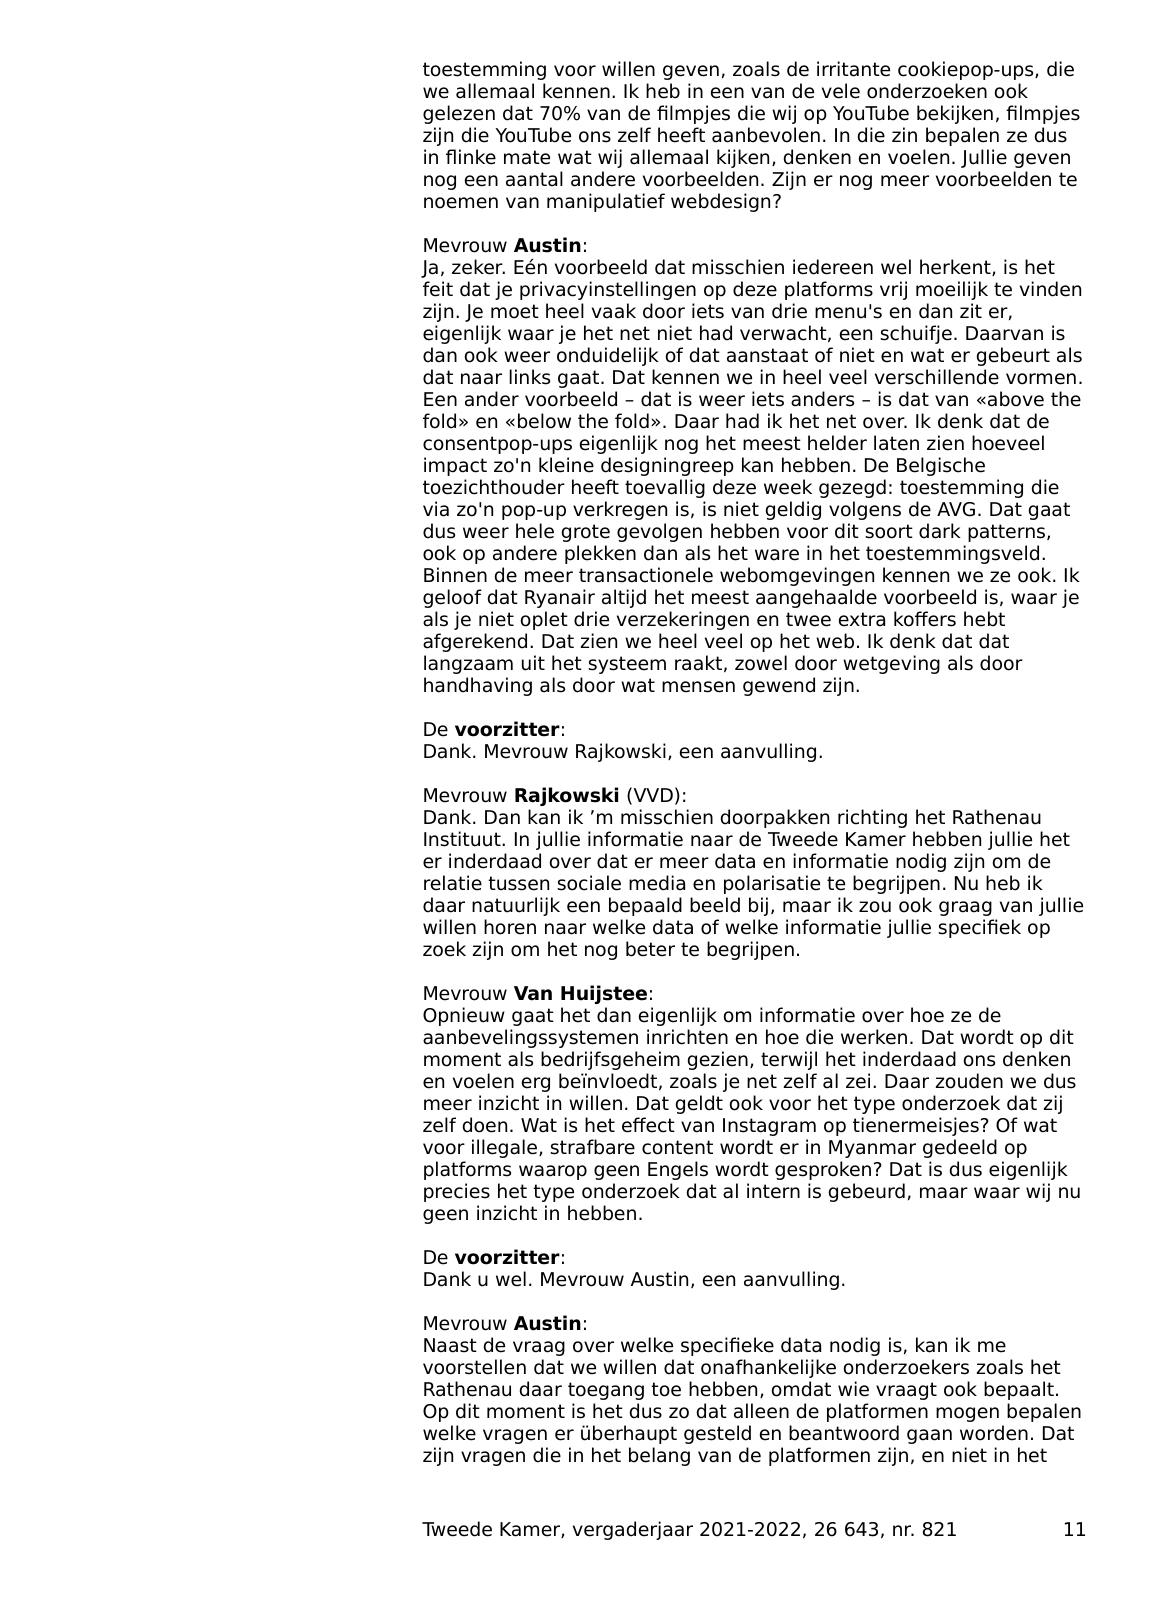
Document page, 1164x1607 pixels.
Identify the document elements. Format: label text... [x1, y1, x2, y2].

text Mevrouw Rajkowski (VVD): [422, 785, 1087, 807]
text De voorzitter: [422, 1247, 1087, 1269]
text Ja, zeker. Eén voorbeeld dat misschien iedereen wel herkent, is het feit dat je privacyinstellingen op deze platforms vrij moeilijk te vinden zijn. Je moet heel vaak door iets van drie menu's en dan zit er, eigenlijk waar je het net niet had verwacht, een schuifje. Daarvan is dan ook weer onduidelijk of dat aanstaat of niet en wat er gebeurt als dat naar links gaat. Dat kennen we in heel veel verschillende vormen. [422, 257, 1087, 389]
text Een ander voorbeeld – dat is weer iets anders – is dat van «above the fold» en «below the fold». Daar had ik het net over. Ik denk dat de consentpop-ups eigenlijk nog het meest helder laten zien hoeveel impact zo'n kleine designingreep kan hebben. De Belgische toezichthouder heeft toevallig deze week gezegd: toestemming die via zo'n pop-up verkregen is, is niet geldig volgens de AVG. Dat gaat dus weer hele grote gevolgen hebben voor dit soort dark patterns, ook op andere plekken dan als het ware in het toestemmingsveld. Binnen de meer transactionele webomgevingen kennen we ze ook. Ik geloof dat Ryanair altijd het meest aangehaalde voorbeeld is, waar je als je niet oplet drie verzekeringen en twee extra koffers hebt afgerekend. Dat zien we heel veel op het web. Ik denk dat dat langzaam uit het systeem raakt, zowel door wetgeving als door handhaving als door wat mensen gewend zijn. [422, 389, 1087, 697]
text Dank. Mevrouw Rajkowski, een aanvulling. [422, 741, 1087, 763]
text Mevrouw Van Huijstee: [422, 983, 1087, 1005]
text Dank. Dan kan ik ’m misschien doorpakken richting het Rathenau Instituut. In jullie informatie naar de Tweede Kamer hebben jullie het er inderdaad over dat er meer data en informatie nodig zijn om de relatie tussen sociale media en polarisatie te begrijpen. Nu heb ik daar natuurlijk een bepaald beeld bij, maar ik zou ook graag van jullie willen horen naar welke data of welke informatie jullie specifiek op zoek zijn om het nog beter te begrijpen. [422, 807, 1087, 961]
text Mevrouw Austin: [422, 235, 1087, 257]
text Naast de vraag over welke specifieke data nodig is, kan ik me voorstellen dat we willen dat onafhankelijke onderzoekers zoals het Rathenau daar toegang toe hebben, omdat wie vraagt ook bepaalt. Op dit moment is het dus zo dat alleen de platformen mogen bepalen welke vragen er überhaupt gesteld en beantwoord gaan worden. Dat zijn vragen die in het belang van de platformen zijn, en niet in het [422, 1335, 1087, 1467]
text Dank u wel. Mevrouw Austin, een aanvulling. [422, 1269, 1087, 1291]
text Opnieuw gaat het dan eigenlijk om informatie over hoe ze de aanbevelingssystemen inrichten en hoe die werken. Dat wordt op dit moment als bedrijfsgeheim gezien, terwijl het inderdaad ons denken en voelen erg beïnvloedt, zoals je net zelf al zei. Daar zouden we dus meer inzicht in willen. Dat geldt ook voor het type onderzoek dat zij zelf doen. Wat is het effect van Instagram op tienermeisjes? Of wat voor illegale, strafbare content wordt er in Myanmar gedeeld op platforms waarop geen Engels wordt gesproken? Dat is dus eigenlijk precies het type onderzoek dat al intern is gebeurd, maar waar wij nu geen inzicht in hebben. [422, 1005, 1087, 1225]
text De voorzitter: [422, 719, 1087, 741]
text Mevrouw Austin: [422, 1313, 1087, 1335]
text toestemming voor willen geven, zoals de irritante cookiepop-ups, die we allemaal kennen. Ik heb in een van de vele onderzoeken ook gelezen dat 70% van de filmpjes die wij op YouTube bekijken, filmpjes zijn die YouTube ons zelf heeft aanbevolen. In die zin bepalen ze dus in flinke mate wat wij allemaal kijken, denken en voelen. Jullie geven nog een aantal andere voorbeelden. Zijn er nog meer voorbeelden te noemen van manipulatief webdesign? [422, 59, 1087, 213]
